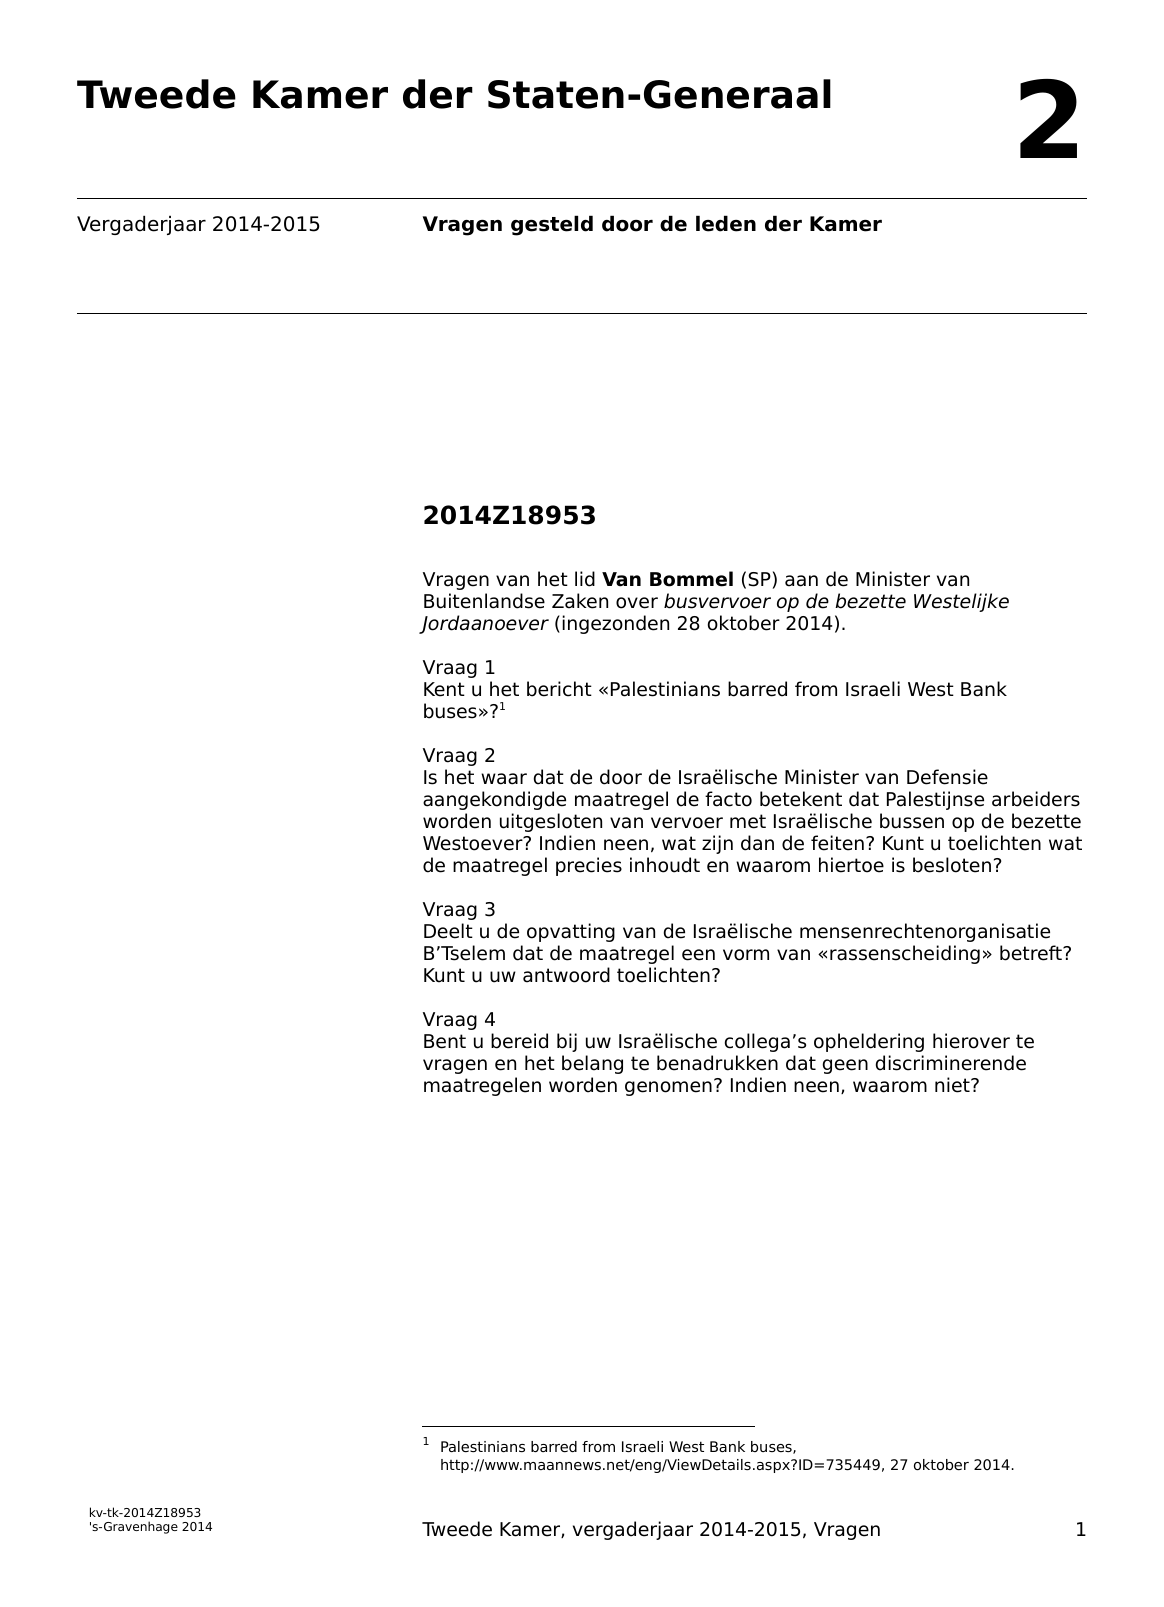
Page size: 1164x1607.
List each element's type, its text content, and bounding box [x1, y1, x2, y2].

text Vraag 3 [422, 899, 1087, 921]
text Kent u het bericht «Palestinians barred from Israeli West Bank buses»? [422, 679, 1087, 723]
table_cell Vragen gesteld door de leden der Kamer [422, 199, 1087, 313]
text Palestinians barred from Israeli West Bank buses, http://www.maannews.net/eng/ViewDetails.aspx?ID=735449, 27 oktober 2014. [422, 1435, 1087, 1474]
table_header 2 [886, 59, 1087, 198]
text Is het waar dat de door de Israëlische Minister van Defensie aangekondigde maatregel de facto betekent dat Palestijnse arbeiders worden uitgesloten van vervoer met Israëlische bussen op de bezette Westoever? Indien neen, wat zijn dan de feiten? Kunt u toelichten wat de maatregel precies inhoudt en waarom hiertoe is besloten? [422, 767, 1087, 877]
text 2014Z18953 [422, 501, 1087, 531]
table_header Tweede Kamer der Staten-Generaal [77, 59, 886, 198]
text Vraag 1 [422, 657, 1087, 679]
text Deelt u de opvatting van de Israëlische mensenrechtenorganisatie B’Tselem dat de maatregel een vorm van «rassenscheiding» betreft? Kunt u uw antwoord toelichten? [422, 921, 1087, 987]
text kv-tk-2014Z18953 [88, 1506, 323, 1520]
text Vraag 2 [422, 745, 1087, 767]
text Vragen van het lid Van Bommel (SP) aan de Minister van Buitenlandse Zaken over busvervoer op de bezette Westelijke Jordaanoever (ingezonden 28 oktober 2014). [422, 569, 1087, 635]
text 's-Gravenhage 2014 [88, 1520, 323, 1534]
text Bent u bereid bij uw Israëlische collega’s opheldering hierover te vragen en het belang te benadrukken dat geen discriminerende maatregelen worden genomen? Indien neen, waarom niet? [422, 1031, 1087, 1097]
text Vraag 4 [422, 1009, 1087, 1031]
table_cell Vergaderjaar 2014-2015 [77, 199, 422, 313]
